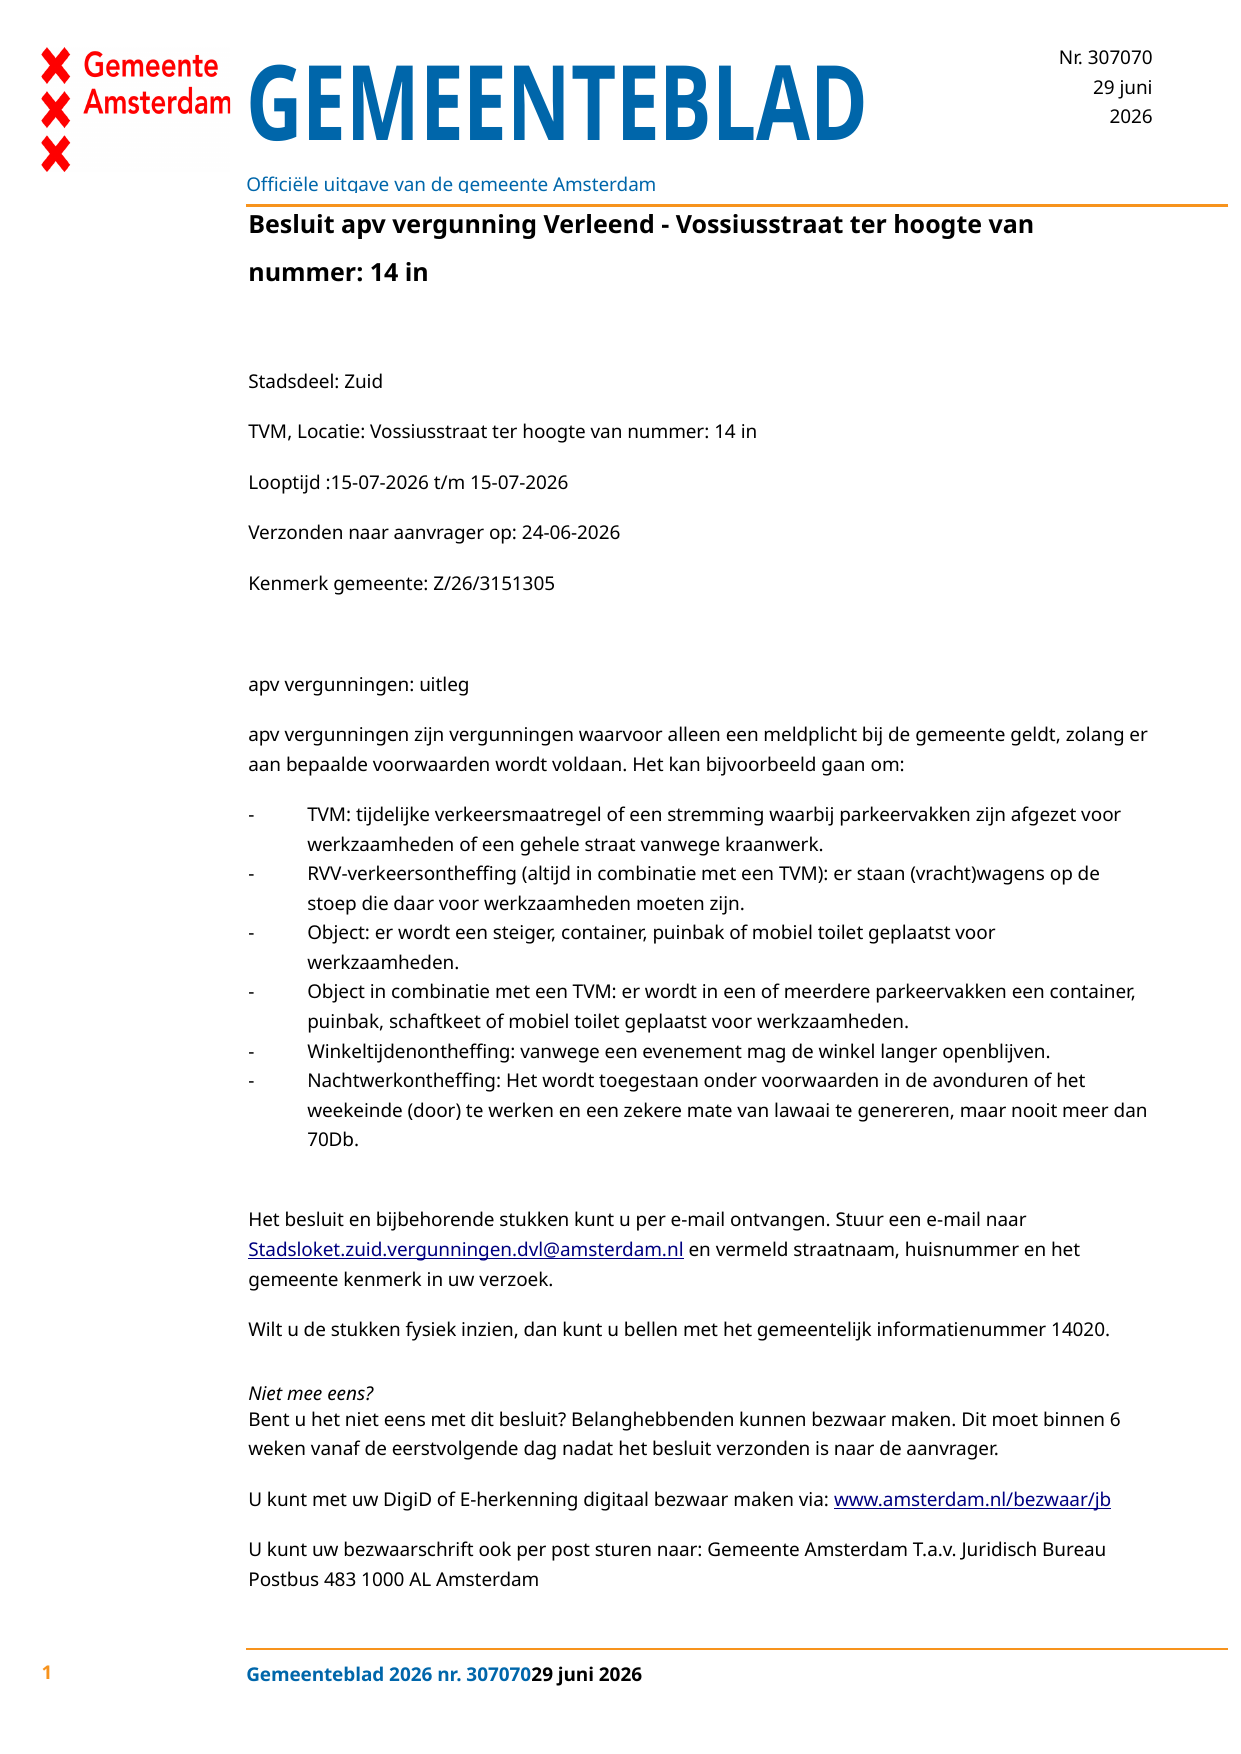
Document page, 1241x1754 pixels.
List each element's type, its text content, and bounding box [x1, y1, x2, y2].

text Verzonden naar aanvrager op: 24-06-2026 [248, 519, 1152, 545]
text Looptijd :15-07-2026 t/m 15-07-2026 [248, 469, 1152, 495]
text Het besluit en bijbehorende stukken kunt u per e-mail ontvangen. Stuur een e-mail naar Stadsloket.zuid.vergunningen.dvl@amsterdam.nl en vermeld straatnaam, huisnummer en het gemeente kenmerk in uw verzoek. [248, 1207, 1152, 1292]
text apv vergunningen zijn vergunningen waarvoor alleen een meldplicht bij de gemeente geldt, zolang er aan bepaalde voorwaarden wordt voldaan. Het kan bijvoorbeeld gaan om: [248, 721, 1152, 777]
text Besluit apv vergunning Verleend - Vossiusstraat ter hoogte van nummer: 14 in [248, 207, 1152, 288]
text Bent u het niet eens met dit besluit? Belanghebbenden kunnen bezwaar maken. Dit moet binnen 6 weken vanaf de eerstvolgende dag nadat het besluit verzonden is naar de aanvrager. [248, 1406, 1152, 1461]
text Niet mee eens? [248, 1380, 1152, 1406]
list Object: er wordt een steiger, container, puinbak of mobiel toilet geplaatst voor werkzaamheden. [248, 919, 1152, 975]
text U kunt uw bezwaarschrift ook per post sturen naar: Gemeente Amsterdam T.a.v. Juridisch Bureau Postbus 483 1000 AL Amsterdam [248, 1536, 1152, 1592]
text TVM, Locatie: Vossiusstraat ter hoogte van nummer: 14 in [248, 419, 1152, 444]
list Winkeltijdenontheffing: vanwege een evenement mag de winkel langer openblijven. [248, 1038, 1152, 1064]
text U kunt met uw DigiD of E-herkenning digitaal bezwaar maken via: www.amsterdam.nl/bezwaar/jb [248, 1486, 1152, 1512]
list RVV-verkeersontheffing (altijd in combinatie met een TVM): er staan (vracht)wagens op de stoep die daar voor werkzaamheden moeten zijn. [248, 860, 1152, 916]
text Wilt u de stukken fysiek inzien, dan kunt u bellen met het gemeentelijk informatienummer 14020. [248, 1316, 1152, 1342]
list TVM: tijdelijke verkeersmaatregel of een stremming waarbij parkeervakken zijn afgezet voor werkzaamheden of een gehele straat vanwege kraanwerk. [248, 801, 1152, 857]
list Object in combinatie met een TVM: er wordt in een of meerdere parkeervakken een container, puinbak, schaftkeet of mobiel toilet geplaatst voor werkzaamheden. [248, 979, 1152, 1034]
picture [41, 47, 231, 172]
text Kenmerk gemeente: Z/26/3151305 [248, 570, 1152, 596]
list Nachtwerkontheffing: Het wordt toegestaan onder voorwaarden in de avonduren of het weekeinde (door) te werken en een zekere mate van lawaai te genereren, maar nooit meer dan 70Db. [248, 1067, 1152, 1152]
text apv vergunningen: uitleg [248, 671, 1152, 697]
text Stadsdeel: Zuid [248, 368, 1152, 394]
